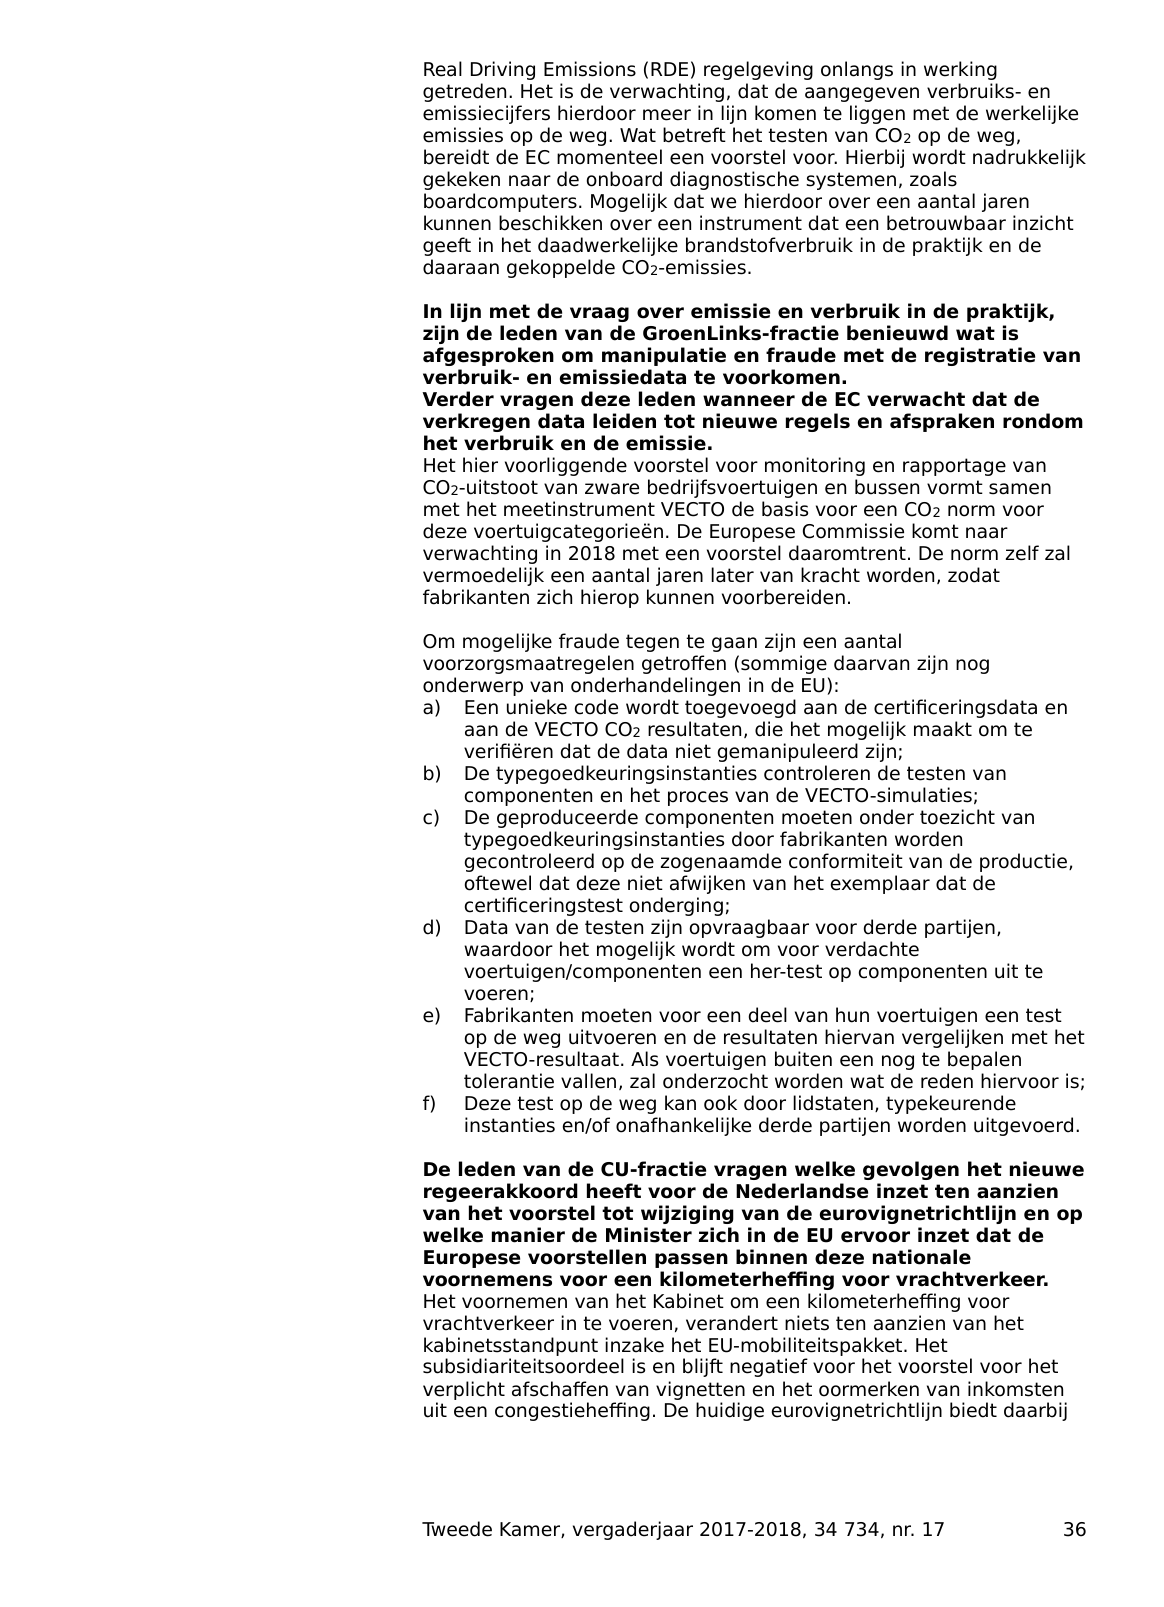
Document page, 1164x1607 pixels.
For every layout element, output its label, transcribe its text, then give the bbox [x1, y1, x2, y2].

text De leden van de CU-fractie vragen welke gevolgen het nieuwe regeerakkoord heeft voor de Nederlandse inzet ten aanzien van het voorstel tot wijziging van de eurovignetrichtlijn en op welke manier de Minister zich in de EU ervoor inzet dat de Europese voorstellen passen binnen deze nationale voornemens voor een kilometerheffing voor vrachtverkeer. [422, 1159, 1087, 1291]
text a) Een unieke code wordt toegevoegd aan de certificeringsdata en aan de VECTO CO2 resultaten, die het mogelijk maakt om te verifiëren dat de data niet gemanipuleerd zijn; [422, 697, 1087, 763]
text Het voornemen van het Kabinet om een kilometerheffing voor vrachtverkeer in te voeren, verandert niets ten aanzien van het kabinetsstandpunt inzake het EU-mobiliteitspakket. Het subsidiariteitsoordeel is en blijft negatief voor het voorstel voor het verplicht afschaffen van vignetten en het oormerken van inkomsten uit een congestieheffing. De huidige eurovignetrichtlijn biedt daarbij [422, 1291, 1087, 1422]
text Het hier voorliggende voorstel voor monitoring en rapportage van CO2-uitstoot van zware bedrijfsvoertuigen en bussen vormt samen met het meetinstrument VECTO de basis voor een CO2 norm voor deze voertuigcategorieën. De Europese Commissie komt naar verwachting in 2018 met een voorstel daaromtrent. De norm zelf zal vermoedelijk een aantal jaren later van kracht worden, zodat fabrikanten zich hierop kunnen voorbereiden. [422, 455, 1087, 609]
text f) Deze test op de weg kan ook door lidstaten, typekeurende instanties en/of onafhankelijke derde partijen worden uitgevoerd. [422, 1092, 1087, 1136]
text Verder vragen deze leden wanneer de EC verwacht dat de verkregen data leiden tot nieuwe regels en afspraken rondom het verbruik en de emissie. [422, 389, 1087, 455]
text b) De typegoedkeuringsinstanties controleren de testen van componenten en het proces van de VECTO-simulaties; [422, 763, 1087, 807]
text c) De geproduceerde componenten moeten onder toezicht van typegoedkeuringsinstanties door fabrikanten worden gecontroleerd op de zogenaamde conformiteit van de productie, oftewel dat deze niet afwijken van het exemplaar dat de certificeringstest onderging; [422, 807, 1087, 917]
text In lijn met de vraag over emissie en verbruik in de praktijk, zijn de leden van de GroenLinks-fractie benieuwd wat is afgesproken om manipulatie en fraude met de registratie van verbruik- en emissiedata te voorkomen. [422, 301, 1087, 389]
text d) Data van de testen zijn opvraagbaar voor derde partijen, waardoor het mogelijk wordt om voor verdachte voertuigen/componenten een her-test op componenten uit te voeren; [422, 917, 1087, 1004]
text e) Fabrikanten moeten voor een deel van hun voertuigen een test op de weg uitvoeren en de resultaten hiervan vergelijken met het VECTO-resultaat. Als voertuigen buiten een nog te bepalen tolerantie vallen, zal onderzocht worden wat de reden hiervoor is; [422, 1004, 1087, 1092]
text Om mogelijke fraude tegen te gaan zijn een aantal voorzorgsmaatregelen getroffen (sommige daarvan zijn nog onderwerp van onderhandelingen in de EU): [422, 631, 1087, 697]
text Real Driving Emissions (RDE) regelgeving onlangs in werking getreden. Het is de verwachting, dat de aangegeven verbruiks- en emissiecijfers hierdoor meer in lijn komen te liggen met de werkelijke emissies op de weg. Wat betreft het testen van CO2 op de weg, bereidt de EC momenteel een voorstel voor. Hierbij wordt nadrukkelijk gekeken naar de onboard diagnostische systemen, zoals boardcomputers. Mogelijk dat we hierdoor over een aantal jaren kunnen beschikken over een instrument dat een betrouwbaar inzicht geeft in het daadwerkelijke brandstofverbruik in de praktijk en de daaraan gekoppelde CO2-emissies. [422, 59, 1087, 279]
